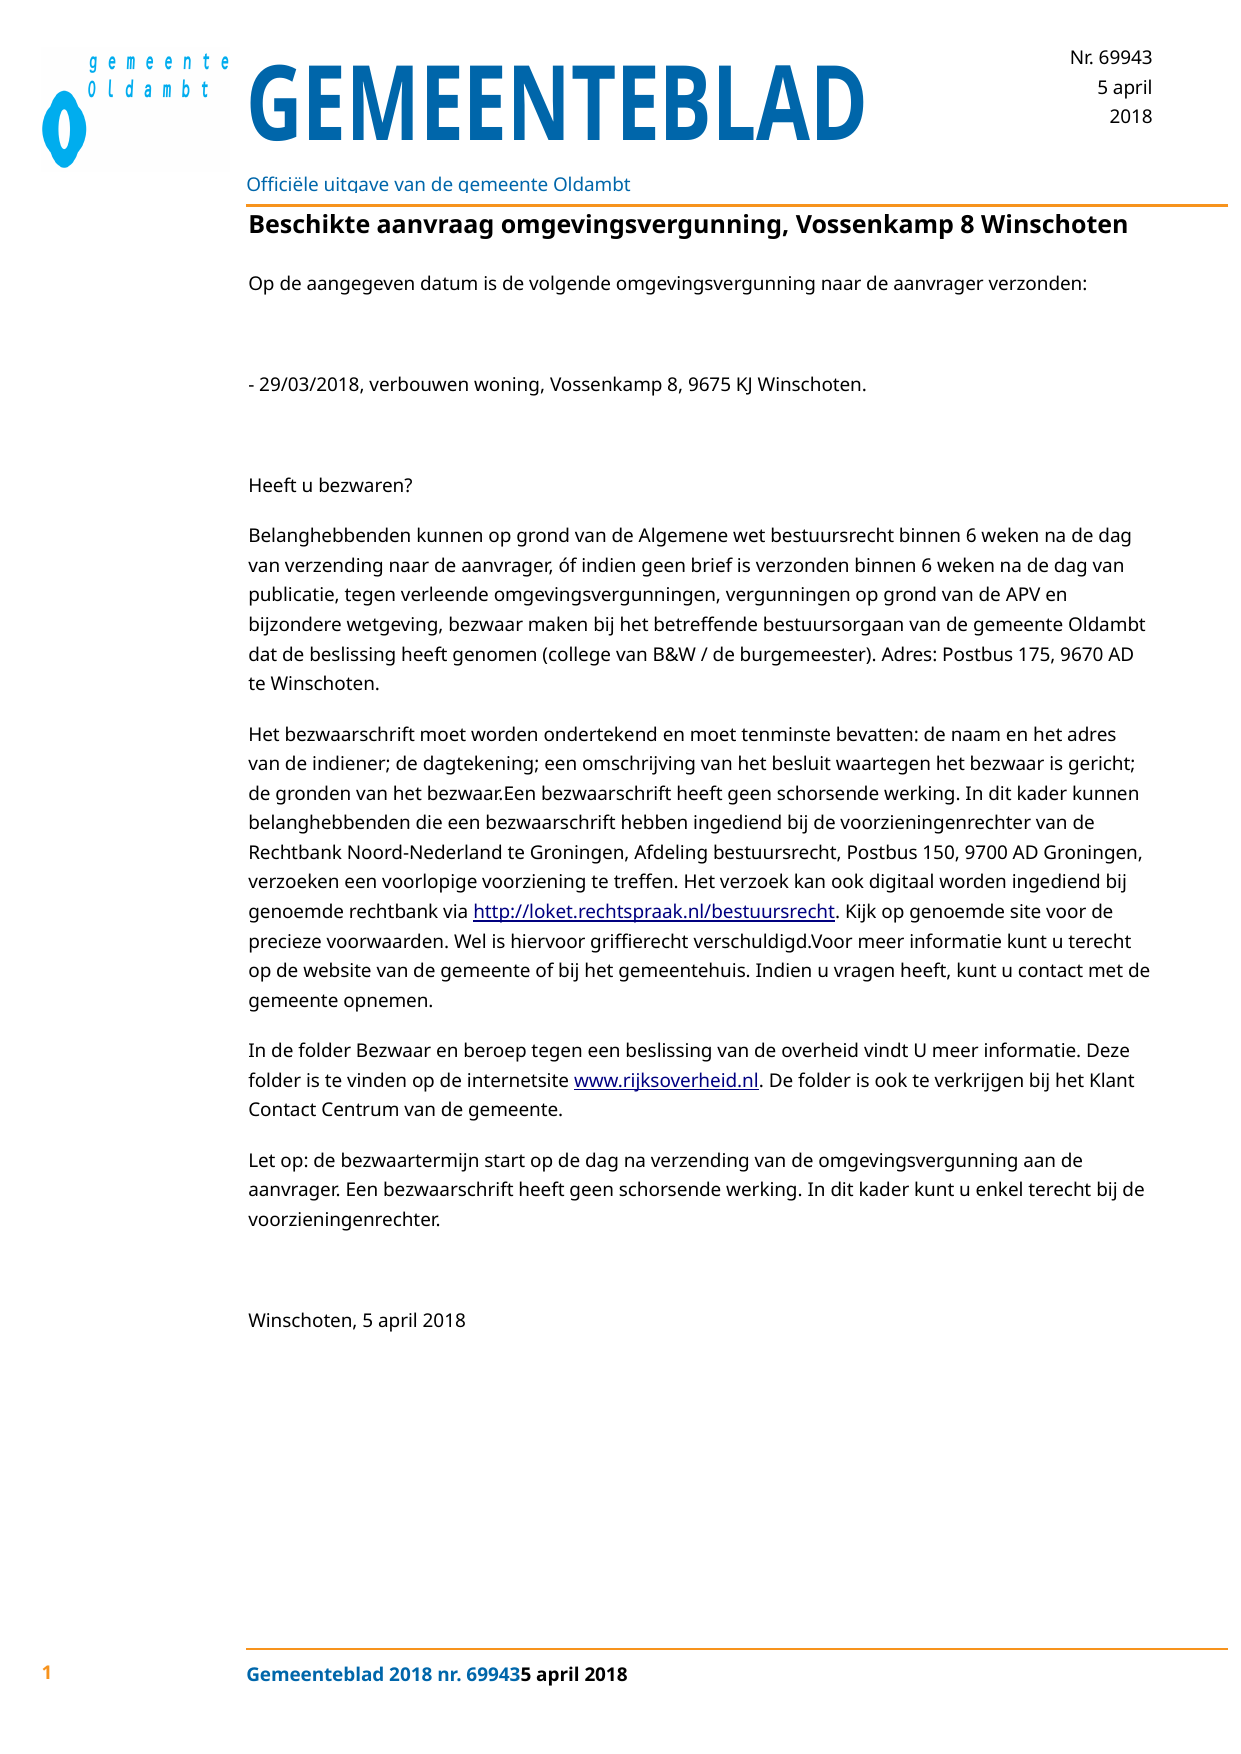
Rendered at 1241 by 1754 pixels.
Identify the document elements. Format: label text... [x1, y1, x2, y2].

text Op de aangegeven datum is de volgende omgevingsvergunning naar de aanvrager verzonden: [248, 270, 1152, 296]
text Beschikte aanvraag omgevingsvergunning, Vossenkamp 8 Winschoten [248, 207, 1152, 241]
picture [41, 47, 231, 172]
text Belanghebbenden kunnen op grond van de Algemene wet bestuursrecht binnen 6 weken na de dag van verzending naar de aanvrager, óf indien geen brief is verzonden binnen 6 weken na de dag van publicatie, tegen verleende omgevingsvergunningen, vergunningen op grond van de APV en bijzondere wetgeving, bezwaar maken bij het betreffende bestuursorgaan van de gemeente Oldambt dat de beslissing heeft genomen (college van B&W / de burgemeester). Adres: Postbus 175, 9670 AD te Winschoten. [248, 522, 1152, 696]
text Let op: de bezwaartermijn start op de dag na verzending van de omgevingsvergunning aan de aanvrager. Een bezwaarschrift heeft geen schorsende werking. In dit kader kunt u enkel terecht bij de voorzieningenrechter. [248, 1147, 1152, 1232]
text Het bezwaarschrift moet worden ondertekend en moet tenminste bevatten: de naam en het adres van de indiener; de dagtekening; een omschrijving van het besluit waartegen het bezwaar is gericht; de gronden van het bezwaar.Een bezwaarschrift heeft geen schorsende werking. In dit kader kunnen belanghebbenden die een bezwaarschrift hebben ingediend bij de voorzieningenrechter van de Rechtbank Noord-Nederland te Groningen, Afdeling bestuursrecht, Postbus 150, 9700 AD Groningen, verzoeken een voorlopige voorziening te treffen. Het verzoek kan ook digitaal worden ingediend bij genoemde rechtbank via http://loket.rechtspraak.nl/bestuursrecht. Kijk op genoemde site voor de precieze voorwaarden. Wel is hiervoor griffierecht verschuldigd.Voor meer informatie kunt u terecht op de website van de gemeente of bij het gemeentehuis. Indien u vragen heeft, kunt u contact met de gemeente opnemen. [248, 721, 1152, 1013]
text Winschoten, 5 april 2018 [248, 1307, 1152, 1333]
text Heeft u bezwaren? [248, 472, 1152, 498]
text In de folder Bezwaar en beroep tegen een beslissing van de overheid vindt U meer informatie. Deze folder is te vinden op de internetsite www.rijksoverheid.nl. De folder is ook te verkrijgen bij het Klant Contact Centrum van de gemeente. [248, 1037, 1152, 1122]
text - 29/03/2018, verbouwen woning, Vossenkamp 8, 9675 KJ Winschoten. [248, 371, 1152, 397]
